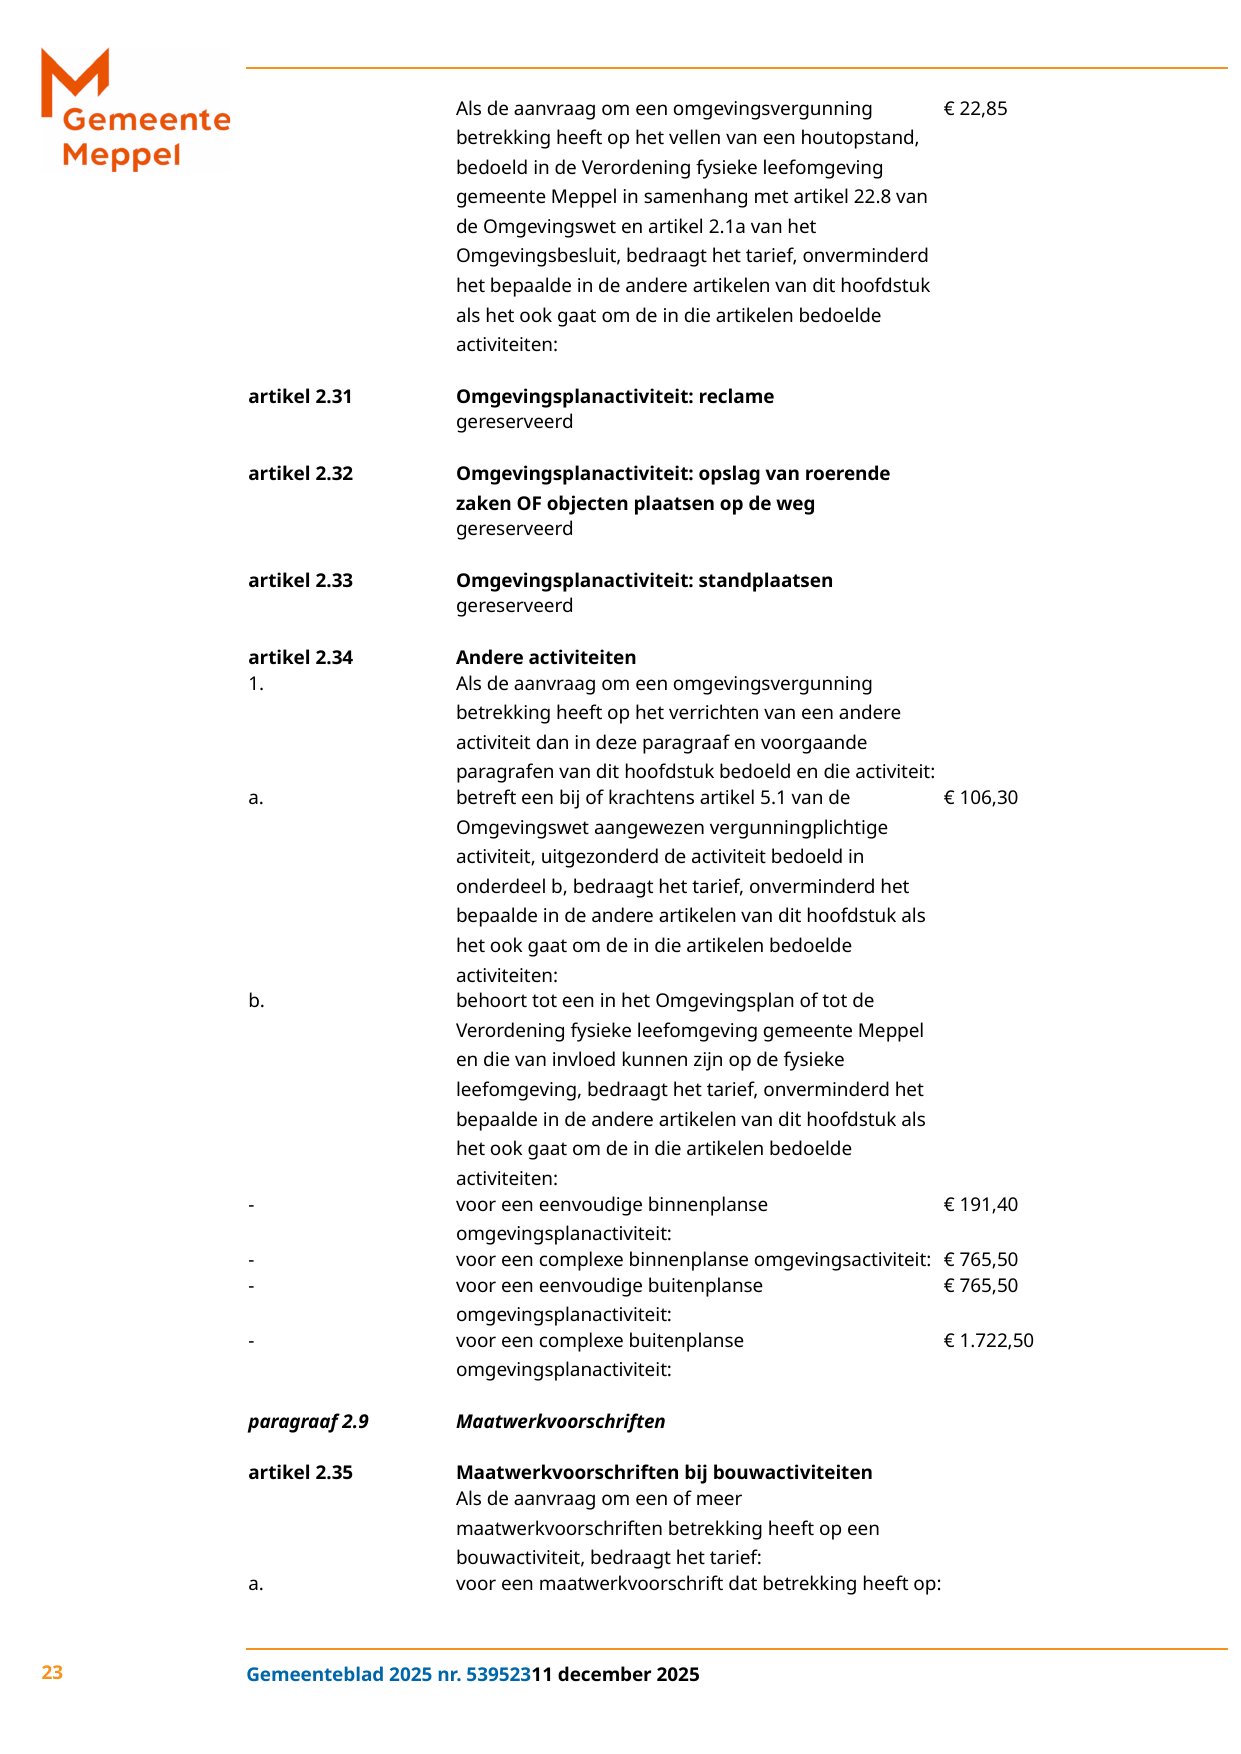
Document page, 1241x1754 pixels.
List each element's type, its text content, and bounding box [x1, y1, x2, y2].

table_cell [248, 1485, 456, 1570]
table_cell voor een maatwerkvoorschrift dat betrekking heeft op: [456, 1570, 944, 1596]
table_cell [944, 644, 1152, 670]
table_cell [456, 618, 944, 644]
table_cell [456, 357, 944, 383]
table_cell [456, 1383, 944, 1408]
table_cell Als de aanvraag om een omgevingsvergunning betrekking heeft op het verrichten van een andere activiteit dan in deze paragraaf en voorgaande paragrafen van dit hoofdstuk bedoeld en die activiteit: [456, 670, 944, 784]
table_cell Als de aanvraag om een omgevingsvergunning betrekking heeft op het vellen van een houtopstand, bedoeld in de Verordening fysieke leefomgeving gemeente Meppel in samenhang met artikel 22.8 van de Omgevingswet en artikel 2.1a van het Omgevingsbesluit, bedraagt het tarief, onverminderd het bepaalde in de andere artikelen van dit hoofdstuk als het ook gaat om de in die artikelen bedoelde activiteiten: [456, 95, 944, 357]
table_cell Als de aanvraag om een of meer maatwerkvoorschriften betrekking heeft op een bouwactiviteit, bedraagt het tarief: [456, 1485, 944, 1570]
table_cell betreft een bij of krachtens artikel 5.1 van de Omgevingswet aangewezen vergunningplichtige activiteit, uitgezonderd de activiteit bedoeld in onderdeel b, bedraagt het tarief, onverminderd het bepaalde in de andere artikelen van dit hoofdstuk als het ook gaat om de in die artikelen bedoelde activiteiten: [456, 784, 944, 987]
table_cell voor een eenvoudige buitenplanse omgevingsplanactiviteit: [456, 1272, 944, 1327]
table_cell gereserveerd [456, 409, 944, 434]
table_cell [248, 1383, 456, 1408]
table_cell 1. [248, 670, 456, 784]
table_cell artikel 2.34 [248, 644, 456, 670]
table_cell [944, 1383, 1152, 1408]
table_cell [248, 409, 456, 434]
table_cell [456, 434, 944, 460]
table_cell gereserveerd [456, 515, 944, 541]
table_cell [248, 1434, 456, 1459]
table_cell voor een complexe binnenplanse omgevingsactiviteit: [456, 1246, 944, 1272]
table_cell [944, 460, 1152, 515]
table_cell gereserveerd [456, 593, 944, 618]
picture [41, 47, 231, 172]
table_cell [944, 988, 1152, 1191]
table_cell [248, 618, 456, 644]
table_cell [248, 434, 456, 460]
table_cell [944, 541, 1152, 567]
table_cell artikel 2.33 [248, 567, 456, 593]
table_cell [944, 593, 1152, 618]
table_cell [944, 670, 1152, 784]
table_cell € 1.722,50 [944, 1327, 1152, 1382]
table_cell Maatwerkvoorschriften [456, 1408, 944, 1434]
table_cell [248, 593, 456, 618]
table_cell [944, 1434, 1152, 1459]
table_cell b. [248, 988, 456, 1191]
table_cell - [248, 1246, 456, 1272]
table_cell € 765,50 [944, 1246, 1152, 1272]
table_cell voor een eenvoudige binnenplanse omgevingsplanactiviteit: [456, 1191, 944, 1246]
table_cell [944, 1460, 1152, 1485]
table_cell [944, 1570, 1152, 1596]
table_cell a. [248, 784, 456, 987]
table_cell paragraaf 2.9 [248, 1408, 456, 1434]
table_cell - [248, 1191, 456, 1246]
table_cell [456, 541, 944, 567]
table_cell voor een complexe buitenplanse omgevingsplanactiviteit: [456, 1327, 944, 1382]
table_cell Omgevingsplanactiviteit: reclame [456, 383, 944, 409]
table_cell [248, 357, 456, 383]
table_cell Omgevingsplanactiviteit: opslag van roerende zaken OF objecten plaatsen op de weg [456, 460, 944, 515]
table_cell [944, 1485, 1152, 1570]
table_cell € 765,50 [944, 1272, 1152, 1327]
table_cell - [248, 1272, 456, 1327]
table_cell [248, 515, 456, 541]
table_cell Omgevingsplanactiviteit: standplaatsen [456, 567, 944, 593]
table_cell artikel 2.32 [248, 460, 456, 515]
table_cell Maatwerkvoorschriften bij bouwactiviteiten [456, 1460, 944, 1485]
table_cell a. [248, 1570, 456, 1596]
table_cell € 22,85 [944, 95, 1152, 357]
table_cell artikel 2.35 [248, 1460, 456, 1485]
table_cell artikel 2.31 [248, 383, 456, 409]
table_cell [248, 95, 456, 357]
table_cell [944, 383, 1152, 409]
table_cell [456, 1434, 944, 1459]
table_cell [944, 357, 1152, 383]
table_cell € 106,30 [944, 784, 1152, 987]
table_cell [944, 618, 1152, 644]
table_cell [944, 567, 1152, 593]
table_cell [944, 434, 1152, 460]
table_cell [944, 409, 1152, 434]
table_cell € 191,40 [944, 1191, 1152, 1246]
table_cell [248, 541, 456, 567]
table_cell [944, 1408, 1152, 1434]
table_cell [944, 515, 1152, 541]
table_cell Andere activiteiten [456, 644, 944, 670]
table_cell behoort tot een in het Omgevingsplan of tot de Verordening fysieke leefomgeving gemeente Meppel en die van invloed kunnen zijn op de fysieke leefomgeving, bedraagt het tarief, onverminderd het bepaalde in de andere artikelen van dit hoofdstuk als het ook gaat om de in die artikelen bedoelde activiteiten: [456, 988, 944, 1191]
table_cell - [248, 1327, 456, 1382]
